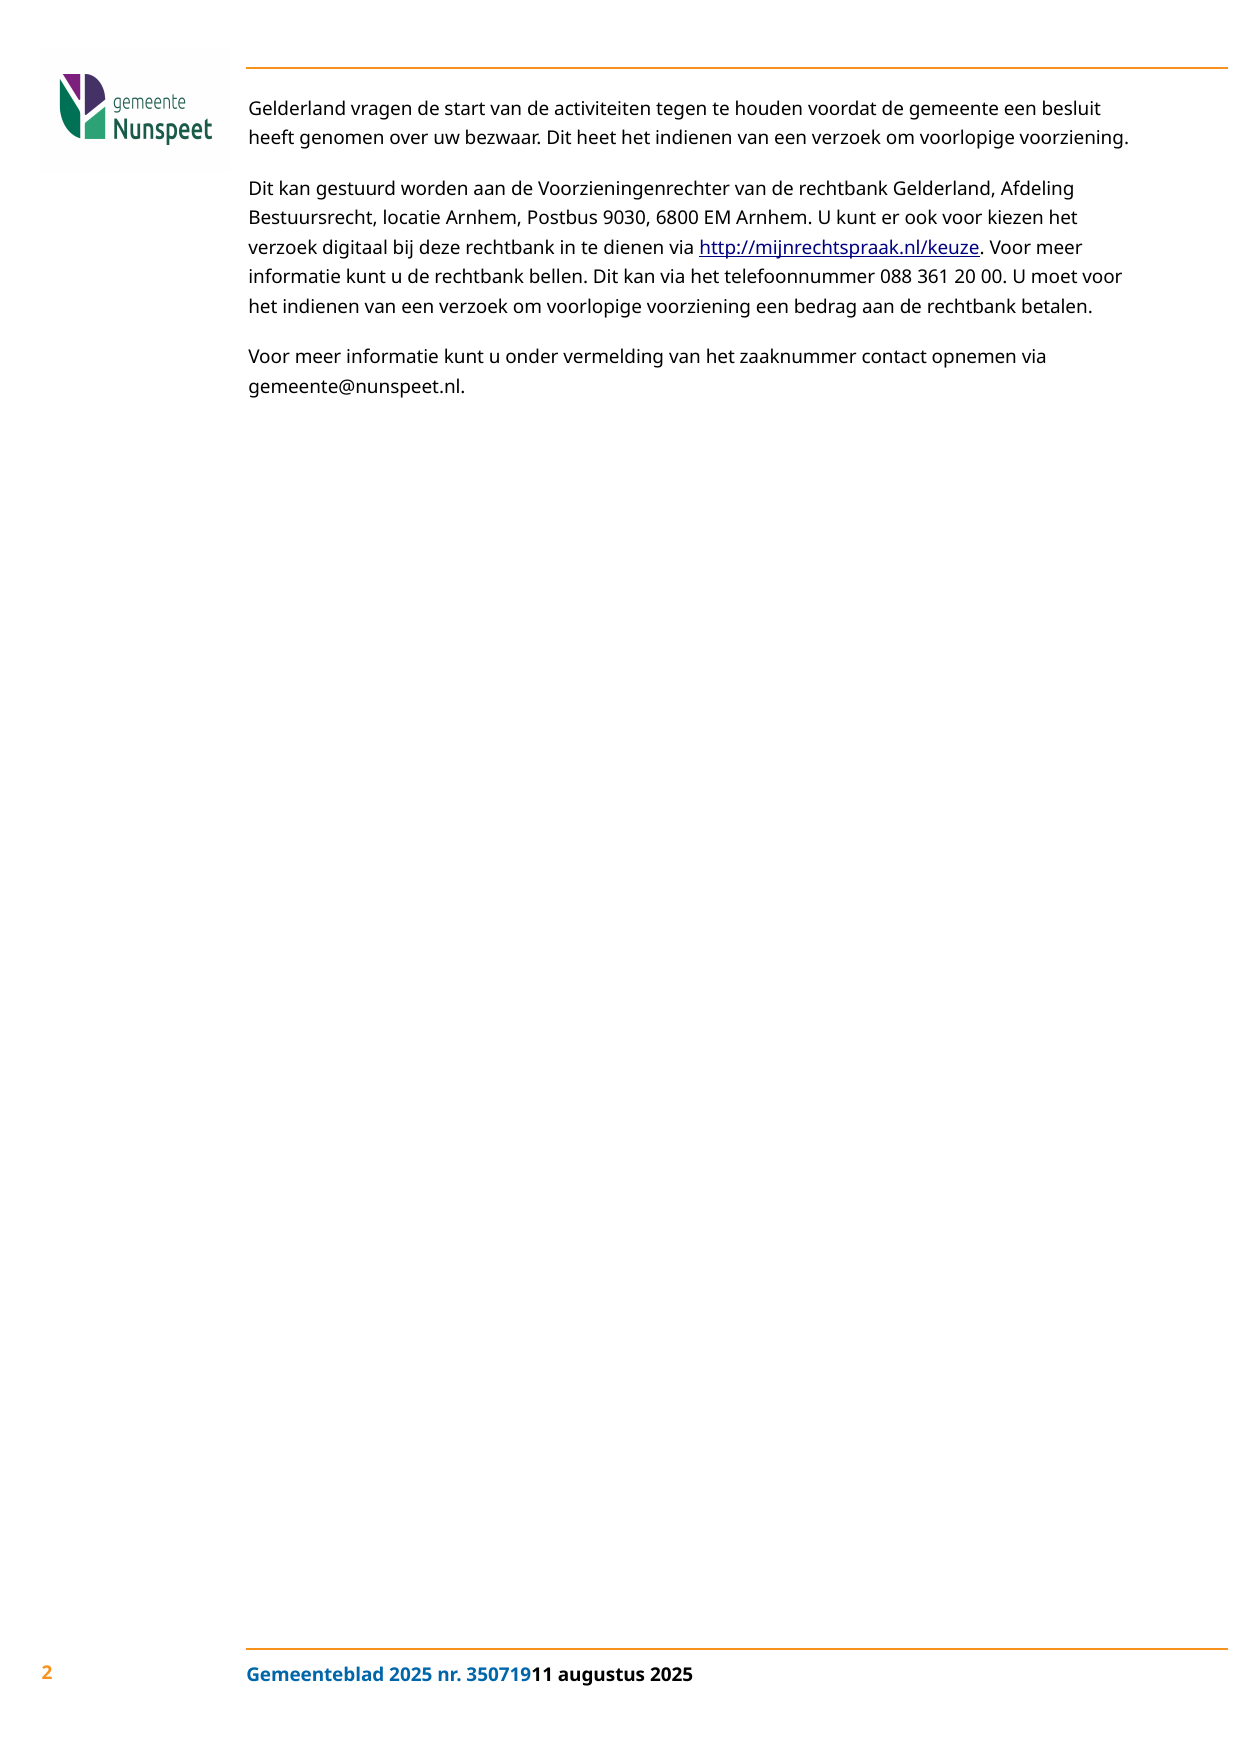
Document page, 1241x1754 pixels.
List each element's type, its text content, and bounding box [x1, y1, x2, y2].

picture [41, 47, 231, 172]
text Voor meer informatie kunt u onder vermelding van het zaaknummer contact opnemen via gemeente@nunspeet.nl. [248, 343, 1152, 399]
text Dit kan gestuurd worden aan de Voorzieningenrechter van de rechtbank Gelderland, Afdeling Bestuursrecht, locatie Arnhem, Postbus 9030, 6800 EM Arnhem. U kunt er ook voor kiezen het verzoek digitaal bij deze rechtbank in te dienen via http://mijnrechtspraak.nl/keuze. Voor meer informatie kunt u de rechtbank bellen. Dit kan via het telefoonnummer 088 361 20 00. U moet voor het indienen van een verzoek om voorlopige voorziening een bedrag aan de rechtbank betalen. [248, 175, 1152, 319]
text Gelderland vragen de start van de activiteiten tegen te houden voordat de gemeente een besluit heeft genomen over uw bezwaar. Dit heet het indienen van een verzoek om voorlopige voorziening. [248, 95, 1152, 150]
